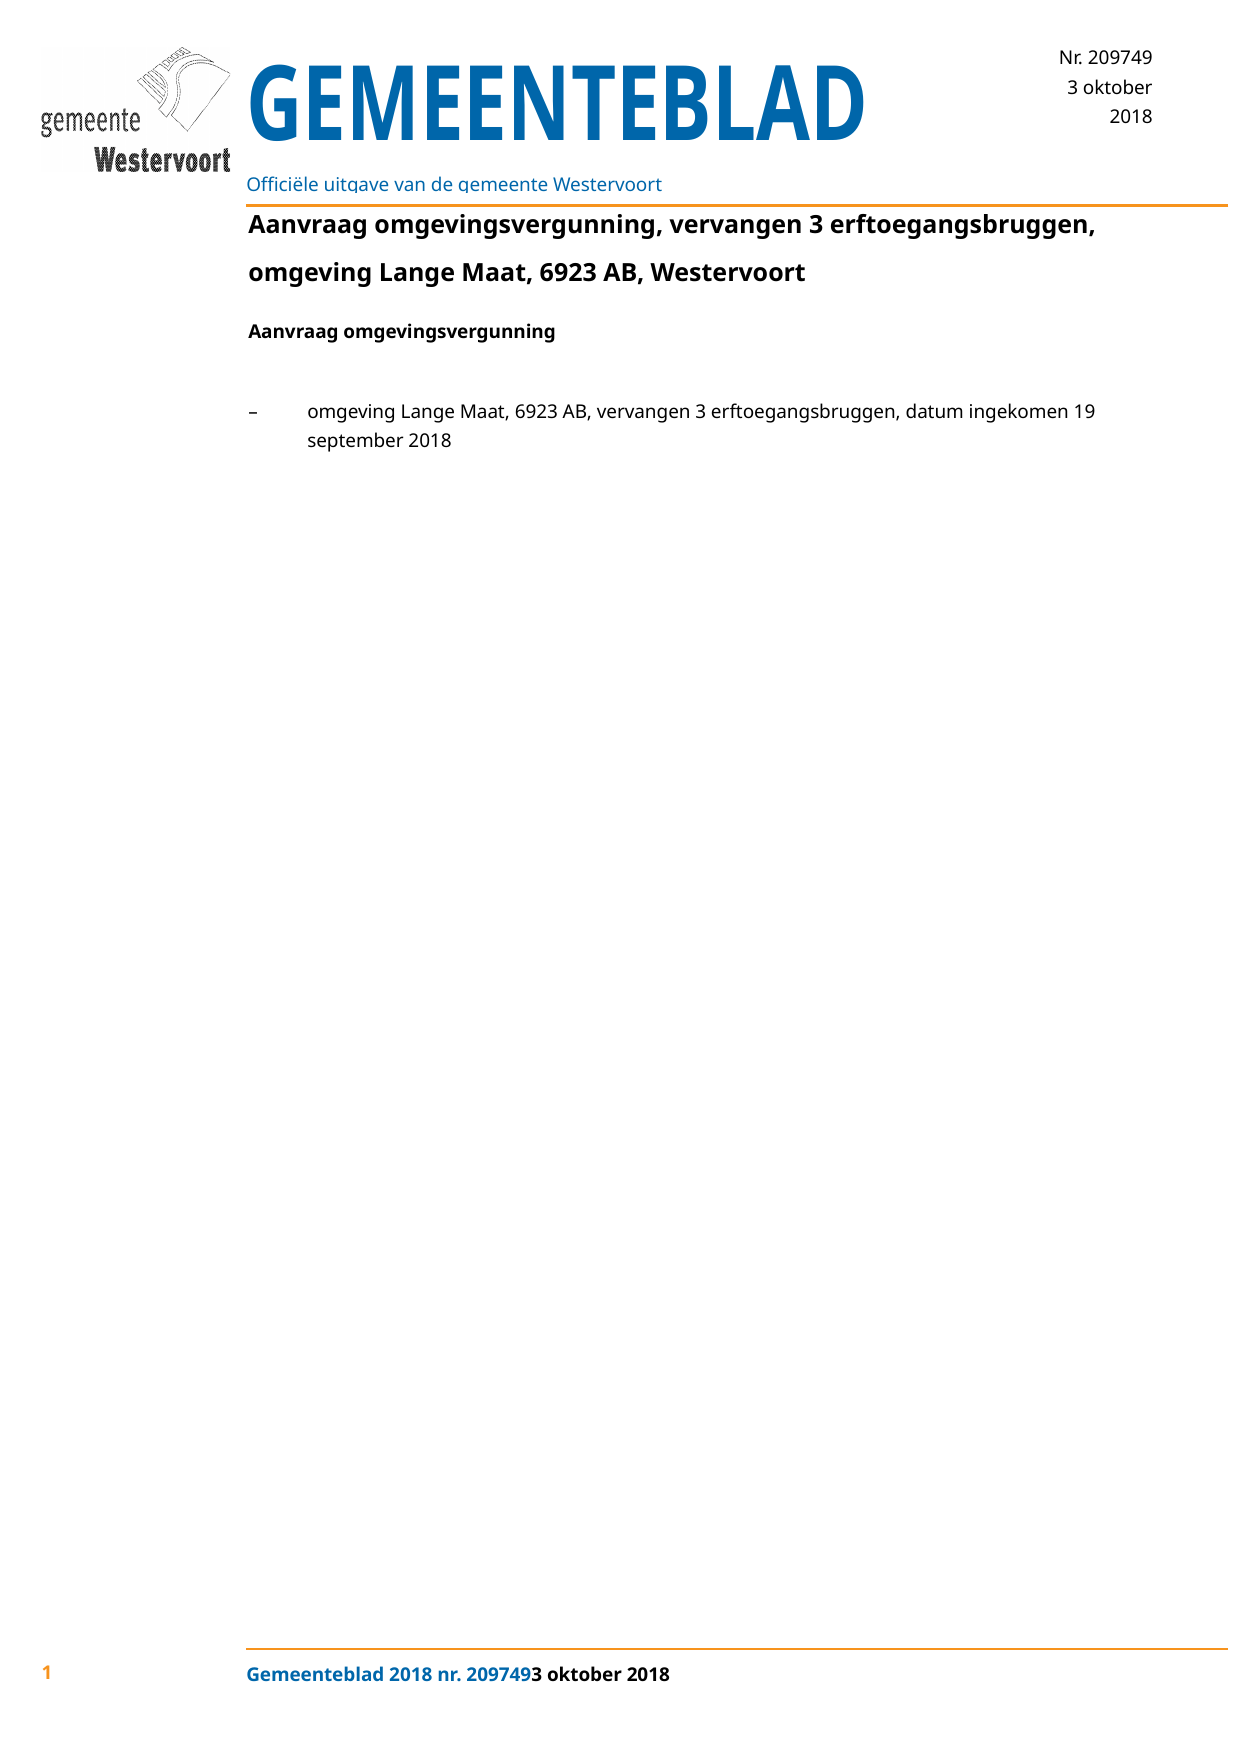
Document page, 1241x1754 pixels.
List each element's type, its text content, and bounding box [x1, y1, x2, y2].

picture [41, 47, 231, 172]
text Aanvraag omgevingsvergunning, vervangen 3 erftoegangsbruggen, omgeving Lange Maat, 6923 AB, Westervoort [248, 207, 1152, 288]
text Aanvraag omgevingsvergunning [248, 318, 1152, 344]
list omgeving Lange Maat, 6923 AB, vervangen 3 erftoegangsbruggen, datum ingekomen 19 september 2018 [248, 398, 1152, 453]
